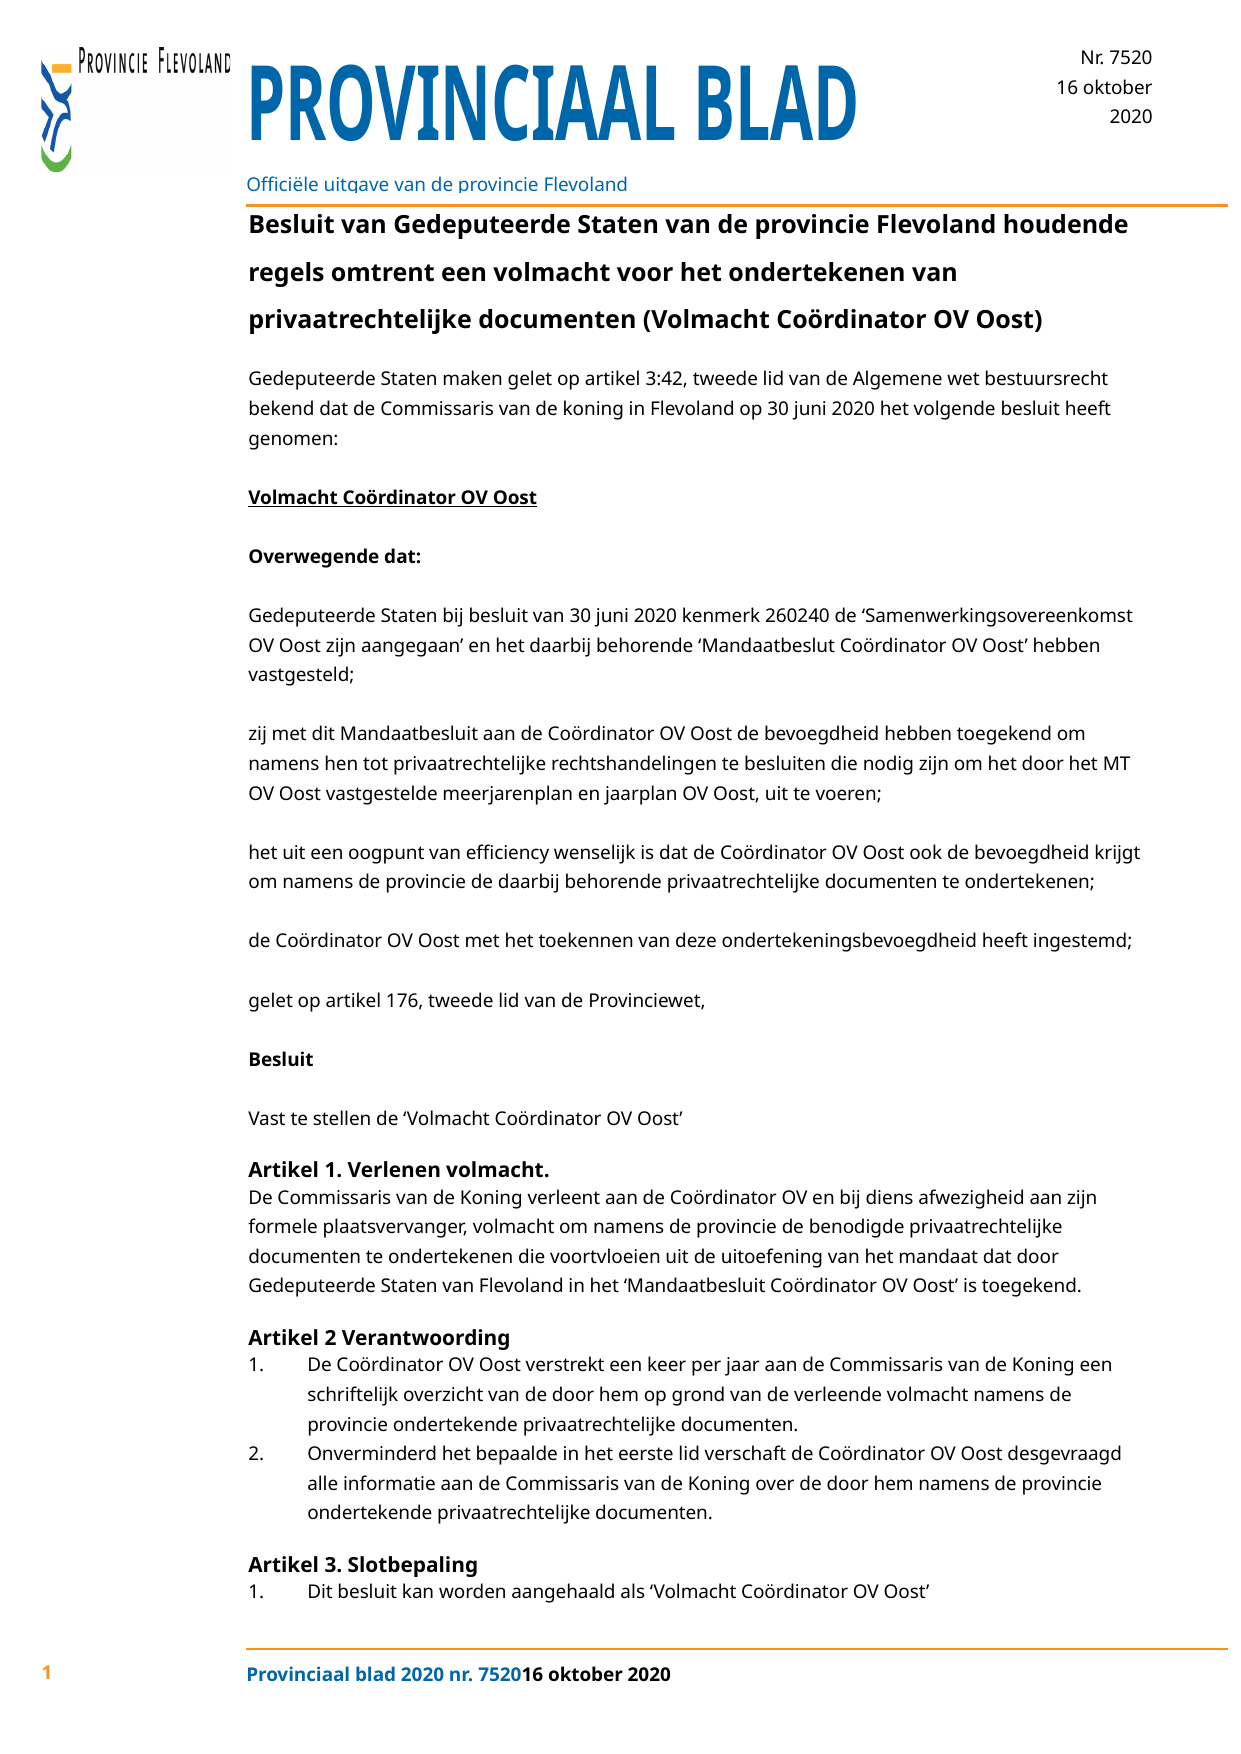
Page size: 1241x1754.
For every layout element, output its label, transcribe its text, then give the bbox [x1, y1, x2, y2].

list De Coördinator OV Oost verstrekt een keer per jaar aan de Commissaris van de Koning een schriftelijk overzicht van de door hem op grond van de verleende volmacht namens de provincie ondertekende privaatrechtelijke documenten. [248, 1352, 1152, 1436]
text zij met dit Mandaatbesluit aan de Coördinator OV Oost de bevoegdheid hebben toegekend om namens hen tot privaatrechtelijke rechtshandelingen te besluiten die nodig zijn om het door het MT OV Oost vastgestelde meerjarenplan en jaarplan OV Oost, uit te voeren; [248, 721, 1152, 805]
text Artikel 1. Verlenen volmacht. [248, 1156, 1152, 1184]
text De Commissaris van de Koning verleent aan de Coördinator OV en bij diens afwezigheid aan zijn formele plaatsvervanger, volmacht om namens de provincie de benodigde privaatrechtelijke documenten te ondertekenen die voortvloeien uit de uitoefening van het mandaat dat door Gedeputeerde Staten van Flevoland in het ‘Mandaatbesluit Coördinator OV Oost’ is toegekend. [248, 1184, 1152, 1298]
text het uit een oogpunt van efficiency wenselijk is dat de Coördinator OV Oost ook de bevoegdheid krijgt om namens de provincie de daarbij behorende privaatrechtelijke documenten te ondertekenen; [248, 839, 1152, 894]
text gelet op artikel 176, tweede lid van de Provinciewet, [248, 987, 1152, 1012]
text Besluit [248, 1046, 1152, 1072]
text Overwegende dat: [248, 543, 1152, 569]
text Vast te stellen de ‘Volmacht Coördinator OV Oost’ [248, 1105, 1152, 1131]
list Onverminderd het bepaalde in het eerste lid verschaft de Coördinator OV Oost desgevraagd alle informatie aan de Commissaris van de Koning over de door hem namens de provincie ondertekende privaatrechtelijke documenten. [248, 1440, 1152, 1525]
text Volmacht Coördinator OV Oost [248, 484, 1152, 509]
text Besluit van Gedeputeerde Staten van de provincie Flevoland houdende regels omtrent een volmacht voor het ondertekenen van privaatrechtelijke documenten (Volmacht Coördinator OV Oost) [248, 207, 1152, 336]
picture [41, 47, 231, 172]
text Gedeputeerde Staten bij besluit van 30 juni 2020 kenmerk 260240 de ‘Samenwerkingsovereenkomst OV Oost zijn aangegaan’ en het daarbij behorende ‘Mandaatbeslut Coördinator OV Oost’ hebben vastgesteld; [248, 602, 1152, 687]
text de Coördinator OV Oost met het toekennen van deze ondertekeningsbevoegdheid heeft ingestemd; [248, 928, 1152, 953]
text Artikel 2 Verantwoording [248, 1323, 1152, 1352]
text Artikel 3. Slotbepaling [248, 1550, 1152, 1578]
text Gedeputeerde Staten maken gelet op artikel 3:42, tweede lid van de Algemene wet bestuursrecht bekend dat de Commissaris van de koning in Flevoland op 30 juni 2020 het volgende besluit heeft genomen: [248, 366, 1152, 450]
list Dit besluit kan worden aangehaald als ‘Volmacht Coördinator OV Oost’ [248, 1578, 1152, 1604]
